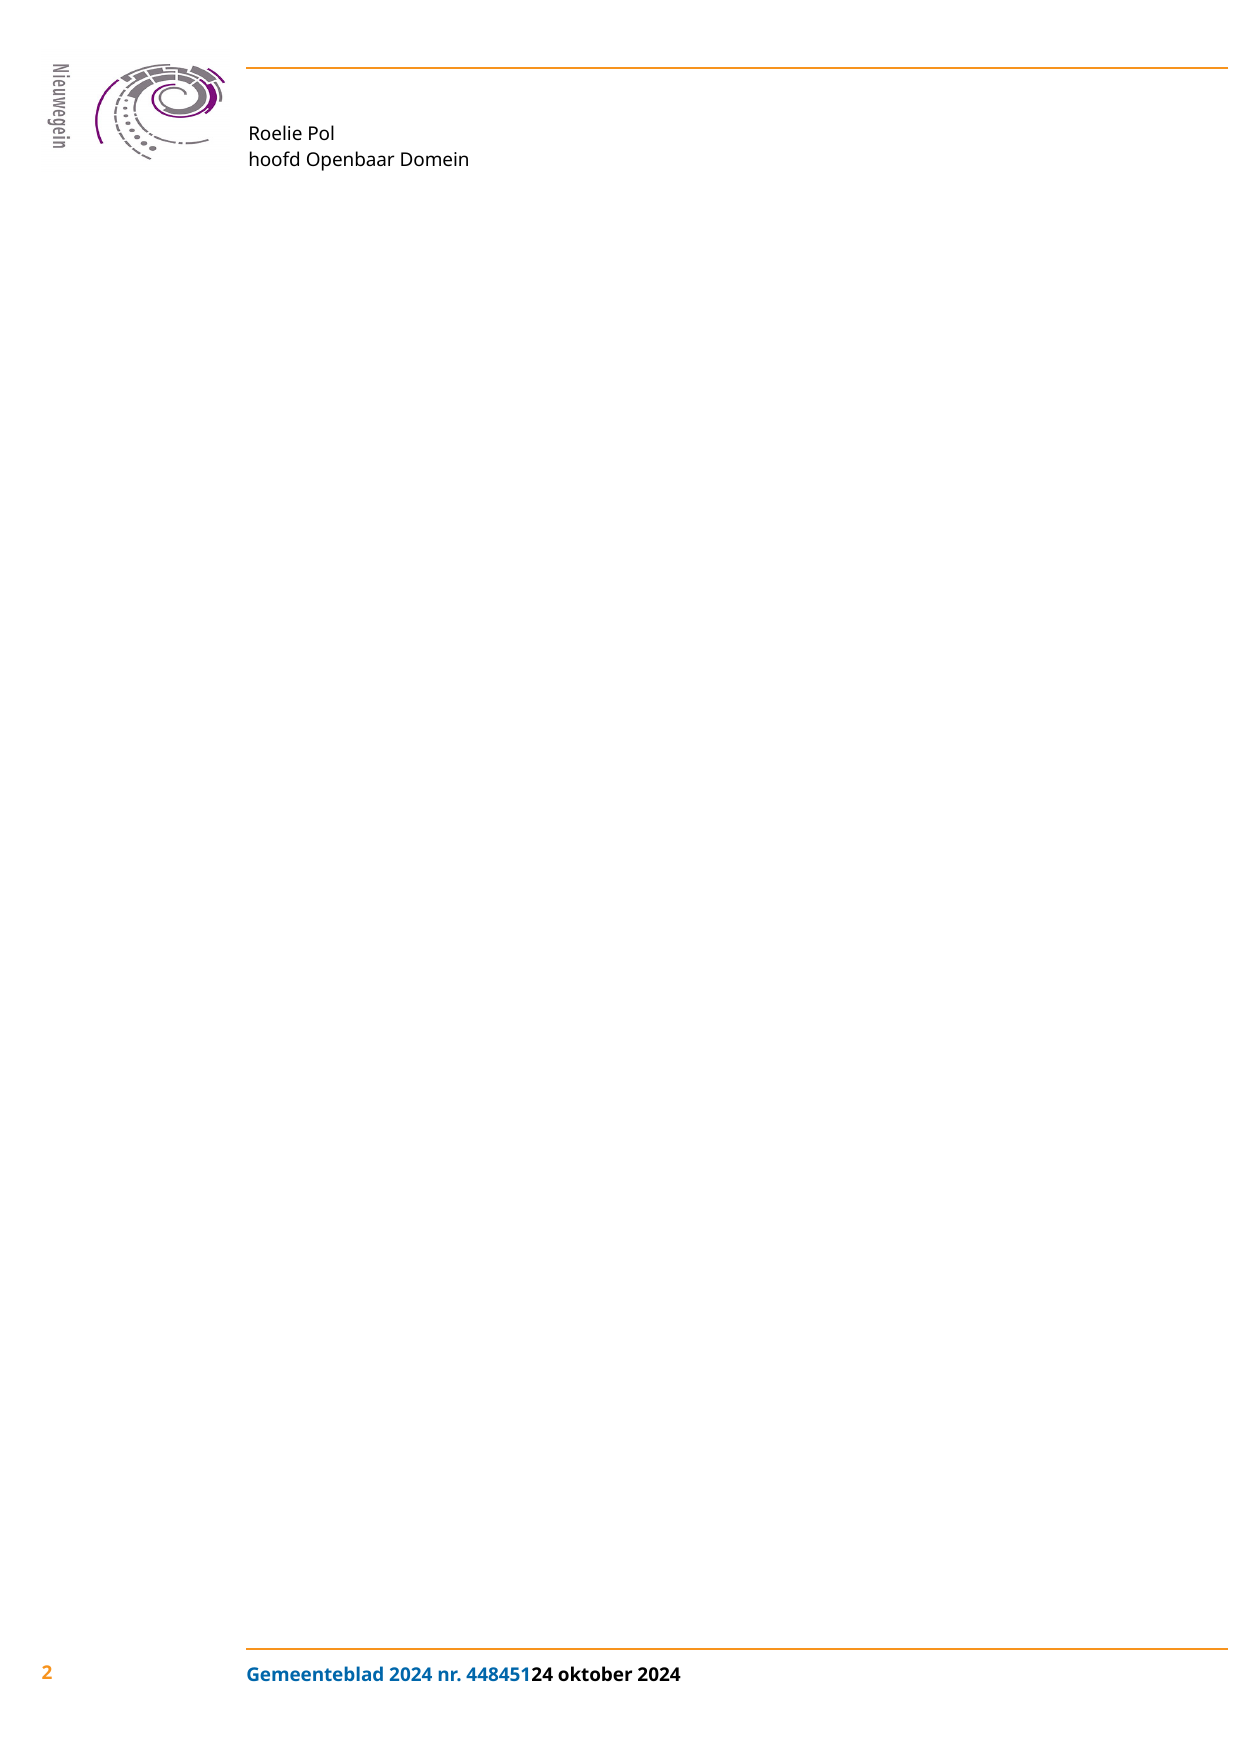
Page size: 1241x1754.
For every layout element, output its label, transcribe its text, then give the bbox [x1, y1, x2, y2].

text hoofd Openbaar Domein [248, 146, 1152, 172]
text Roelie Pol [248, 121, 1152, 146]
picture [41, 47, 231, 172]
